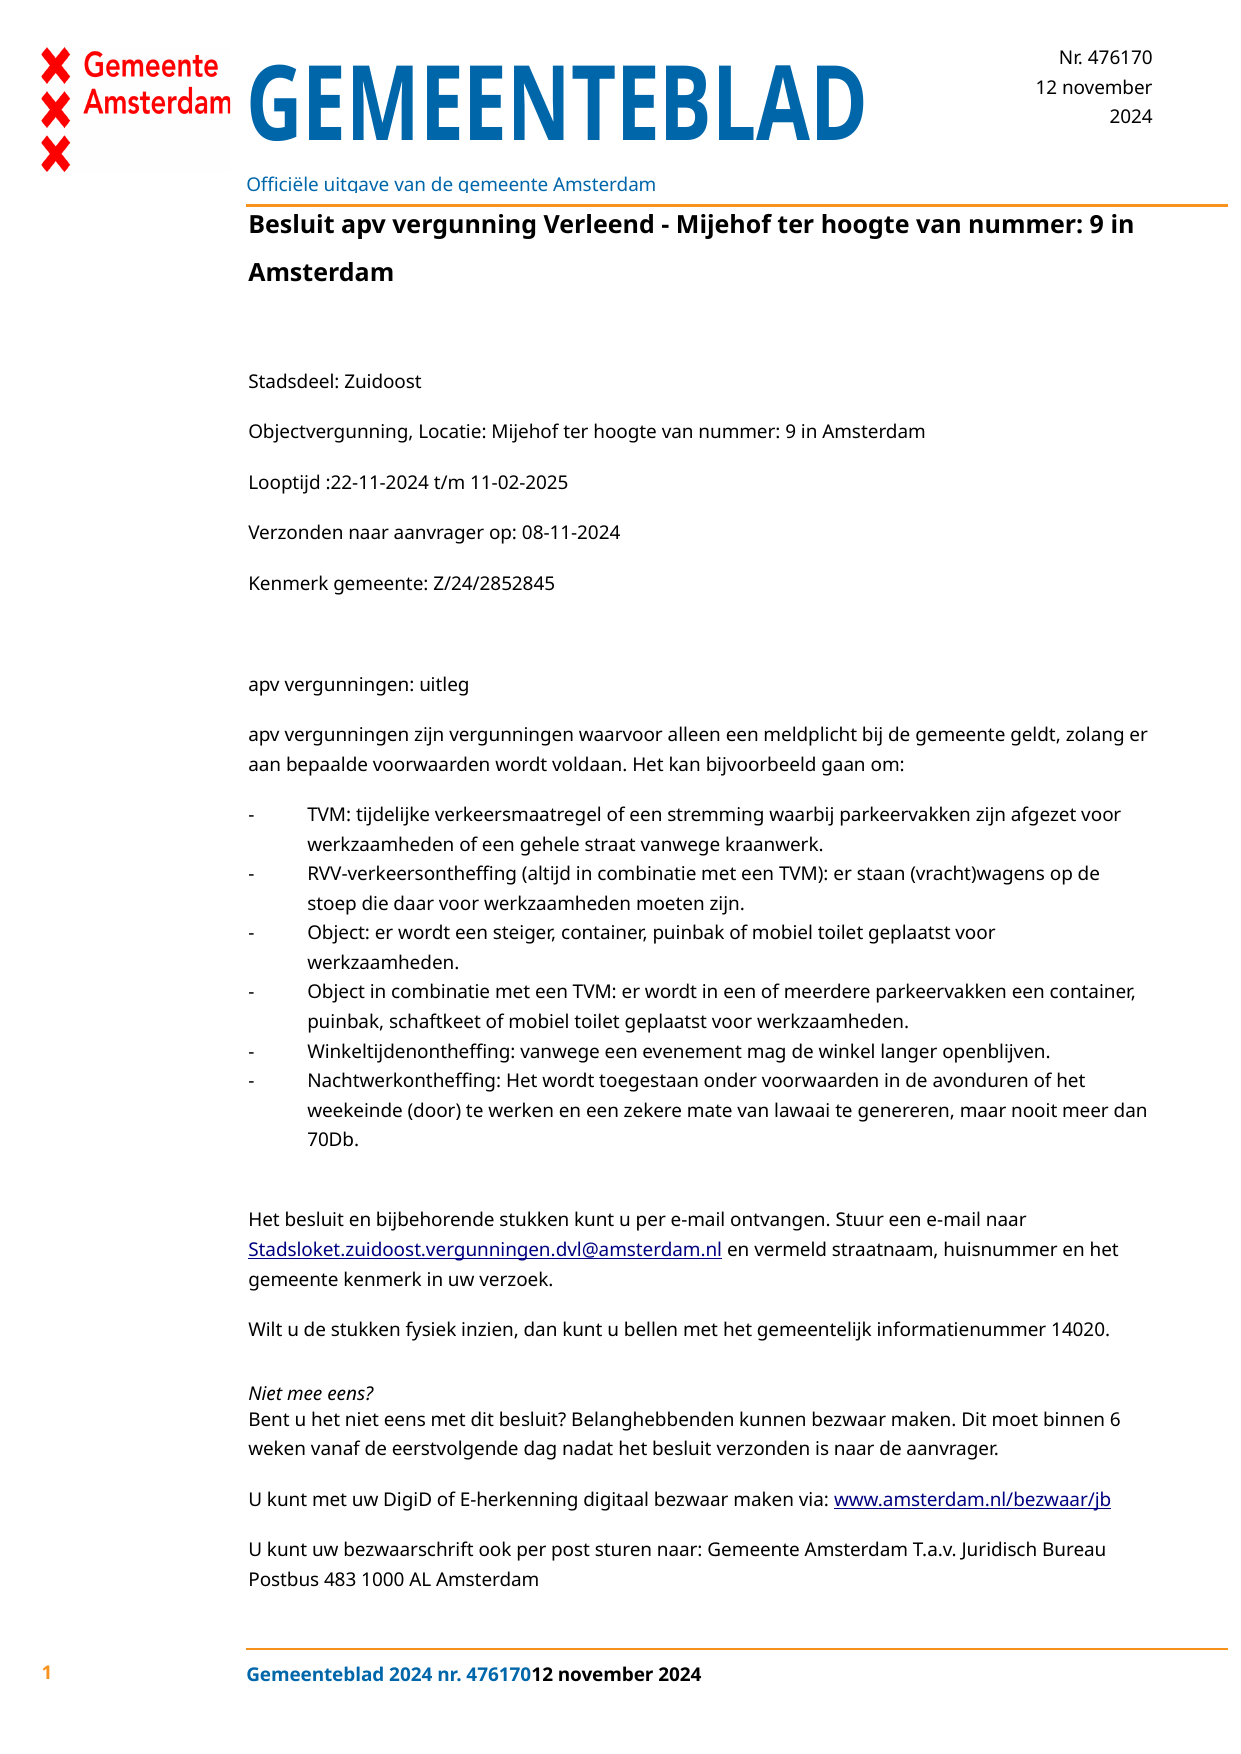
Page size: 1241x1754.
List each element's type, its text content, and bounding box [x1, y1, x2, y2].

text Het besluit en bijbehorende stukken kunt u per e-mail ontvangen. Stuur een e-mail naar Stadsloket.zuidoost.vergunningen.dvl@amsterdam.nl en vermeld straatnaam, huisnummer en het gemeente kenmerk in uw verzoek. [248, 1207, 1152, 1292]
list Nachtwerkontheffing: Het wordt toegestaan onder voorwaarden in de avonduren of het weekeinde (door) te werken en een zekere mate van lawaai te genereren, maar nooit meer dan 70Db. [248, 1067, 1152, 1152]
text Bent u het niet eens met dit besluit? Belanghebbenden kunnen bezwaar maken. Dit moet binnen 6 weken vanaf de eerstvolgende dag nadat het besluit verzonden is naar de aanvrager. [248, 1406, 1152, 1461]
list Object in combinatie met een TVM: er wordt in een of meerdere parkeervakken een container, puinbak, schaftkeet of mobiel toilet geplaatst voor werkzaamheden. [248, 979, 1152, 1034]
text Stadsdeel: Zuidoost [248, 368, 1152, 394]
text apv vergunningen zijn vergunningen waarvoor alleen een meldplicht bij de gemeente geldt, zolang er aan bepaalde voorwaarden wordt voldaan. Het kan bijvoorbeeld gaan om: [248, 721, 1152, 777]
text apv vergunningen: uitleg [248, 671, 1152, 697]
text Wilt u de stukken fysiek inzien, dan kunt u bellen met het gemeentelijk informatienummer 14020. [248, 1316, 1152, 1342]
picture [41, 47, 231, 172]
list Object: er wordt een steiger, container, puinbak of mobiel toilet geplaatst voor werkzaamheden. [248, 919, 1152, 975]
text Niet mee eens? [248, 1380, 1152, 1406]
text U kunt uw bezwaarschrift ook per post sturen naar: Gemeente Amsterdam T.a.v. Juridisch Bureau Postbus 483 1000 AL Amsterdam [248, 1536, 1152, 1592]
text Besluit apv vergunning Verleend - Mijehof ter hoogte van nummer: 9 in Amsterdam [248, 207, 1152, 288]
text Verzonden naar aanvrager op: 08-11-2024 [248, 519, 1152, 545]
list RVV-verkeersontheffing (altijd in combinatie met een TVM): er staan (vracht)wagens op de stoep die daar voor werkzaamheden moeten zijn. [248, 860, 1152, 916]
text Kenmerk gemeente: Z/24/2852845 [248, 570, 1152, 596]
text U kunt met uw DigiD of E-herkenning digitaal bezwaar maken via: www.amsterdam.nl/bezwaar/jb [248, 1486, 1152, 1512]
text Looptijd :22-11-2024 t/m 11-02-2025 [248, 469, 1152, 495]
text Objectvergunning, Locatie: Mijehof ter hoogte van nummer: 9 in Amsterdam [248, 419, 1152, 444]
list TVM: tijdelijke verkeersmaatregel of een stremming waarbij parkeervakken zijn afgezet voor werkzaamheden of een gehele straat vanwege kraanwerk. [248, 801, 1152, 857]
list Winkeltijdenontheffing: vanwege een evenement mag de winkel langer openblijven. [248, 1038, 1152, 1064]
